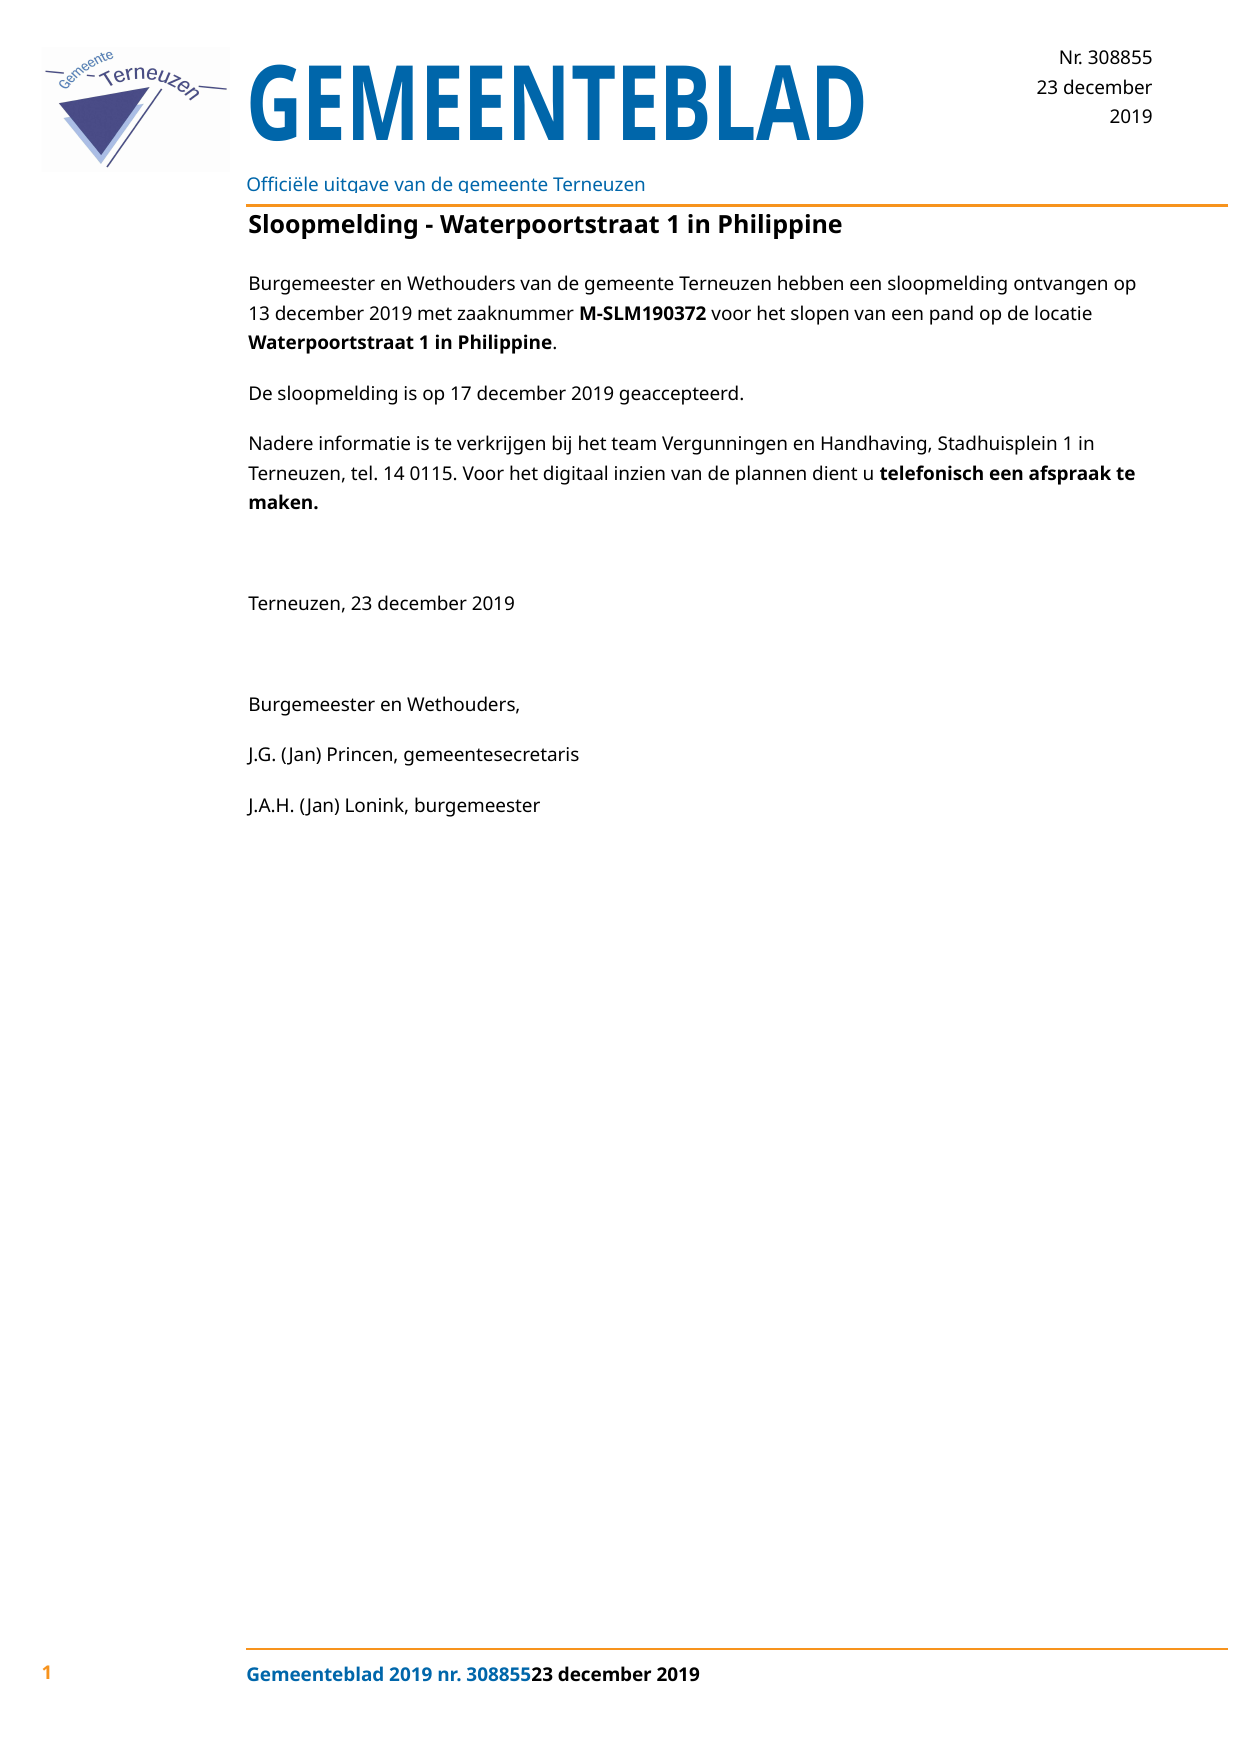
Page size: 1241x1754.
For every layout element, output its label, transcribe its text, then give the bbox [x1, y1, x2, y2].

text Nadere informatie is te verkrijgen bij het team Vergunningen en Handhaving, Stadhuisplein 1 in Terneuzen, tel. 14 0115. Voor het digitaal inzien van de plannen dient u telefonisch een afspraak te maken. [248, 430, 1152, 515]
text Terneuzen, 23 december 2019 [248, 590, 1152, 616]
text Sloopmelding - Waterpoortstraat 1 in Philippine [248, 207, 1152, 241]
text J.A.H. (Jan) Lonink, burgemeester [248, 792, 1152, 818]
text Burgemeester en Wethouders, [248, 691, 1152, 717]
picture [41, 47, 231, 172]
text Burgemeester en Wethouders van de gemeente Terneuzen hebben een sloopmelding ontvangen op 13 december 2019 met zaaknummer M-SLM190372 voor het slopen van een pand op de locatie Waterpoortstraat 1 in Philippine. [248, 270, 1152, 355]
text De sloopmelding is op 17 december 2019 geaccepteerd. [248, 380, 1152, 406]
text J.G. (Jan) Princen, gemeentesecretaris [248, 742, 1152, 767]
